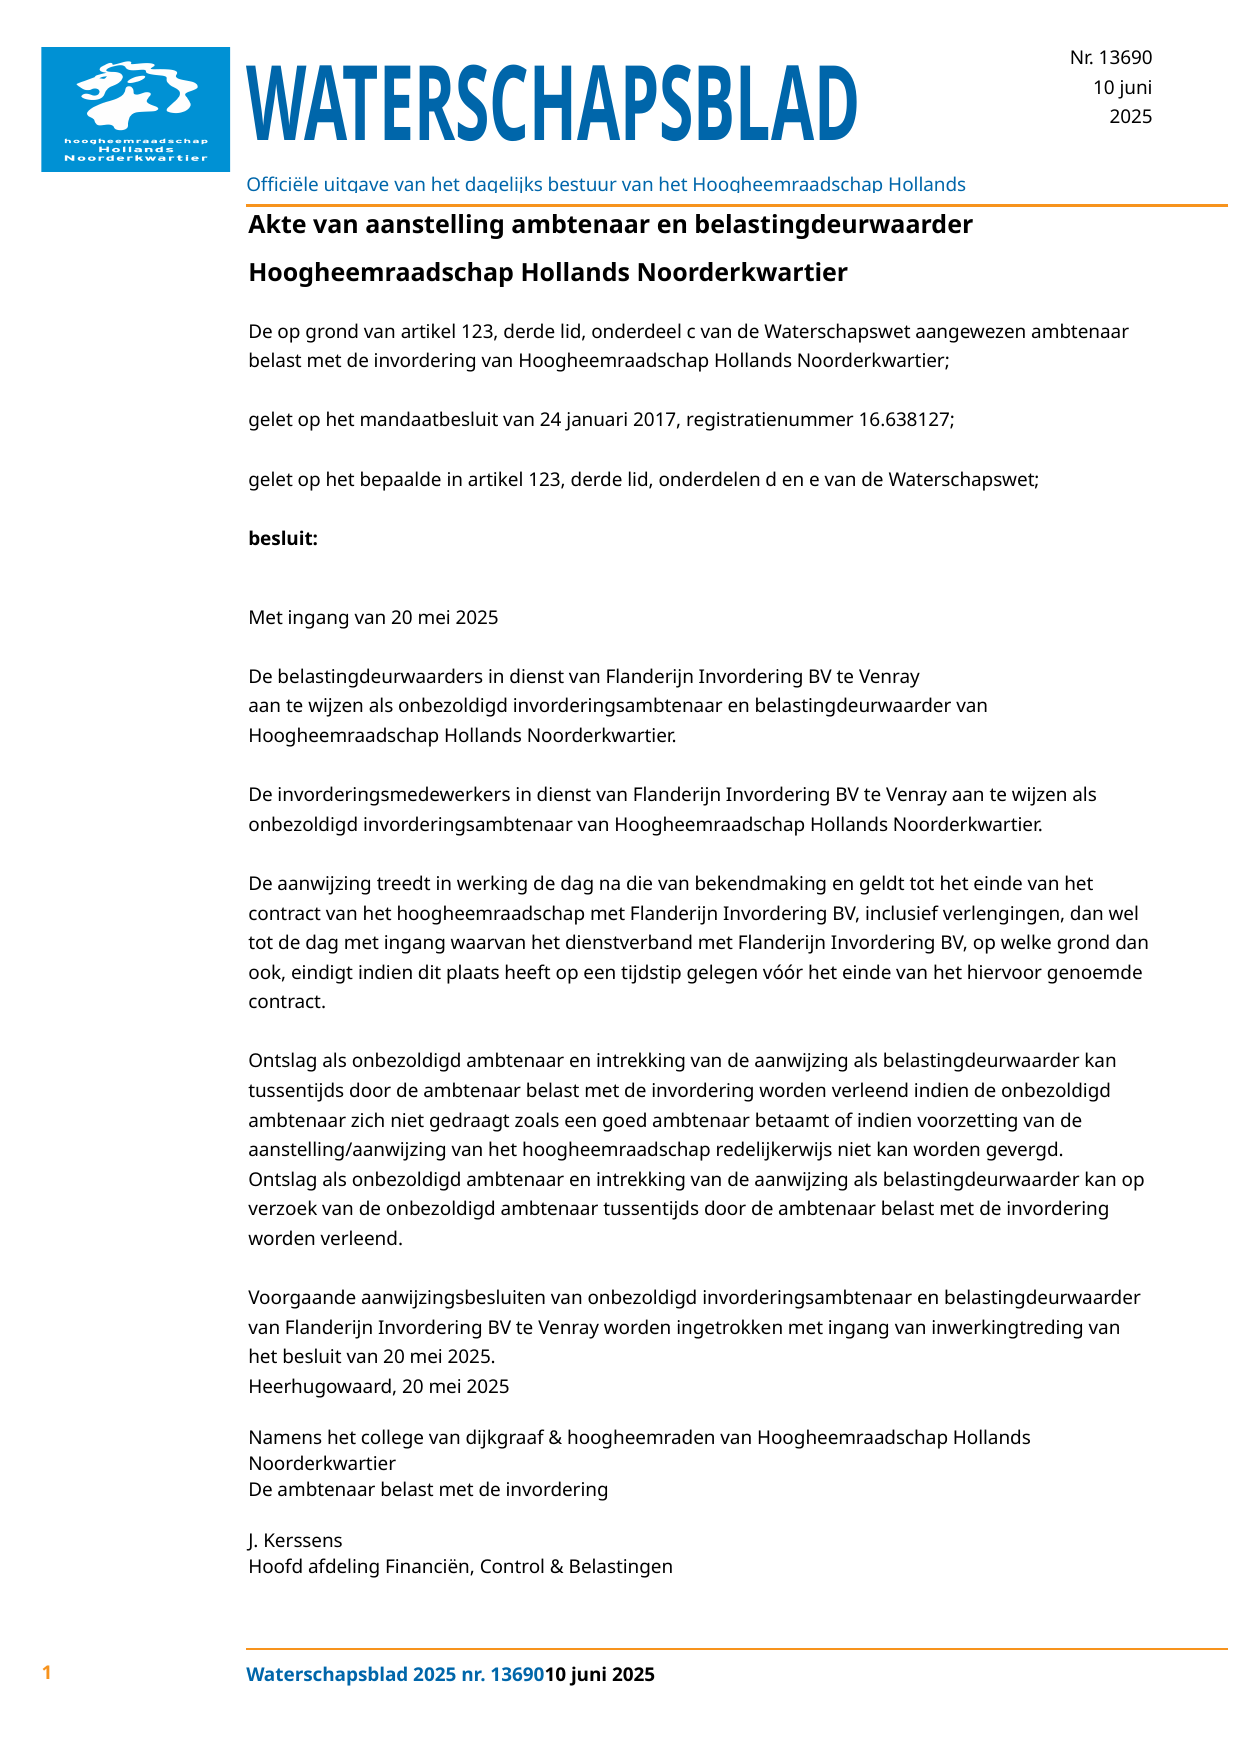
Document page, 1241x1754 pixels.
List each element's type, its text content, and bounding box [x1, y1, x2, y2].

text aan te wijzen als onbezoldigd invorderingsambtenaar en belastingdeurwaarder van Hoogheemraadschap Hollands Noorderkwartier. [248, 693, 1152, 748]
picture [88, 87, 157, 130]
text Ontslag als onbezoldigd ambtenaar en intrekking van de aanwijzing als belastingdeurwaarder kan op verzoek van de onbezoldigd ambtenaar tussentijds door de ambtenaar belast met de invordering worden verleend. [248, 1166, 1152, 1251]
picture [78, 64, 122, 99]
text Heerhugowaard, 20 mei 2025 [248, 1373, 1152, 1399]
text De op grond van artikel 123, derde lid, onderdeel c van de Waterschapswet aangewezen ambtenaar belast met de invordering van Hoogheemraadschap Hollands Noorderkwartier; [248, 318, 1152, 373]
picture [118, 62, 197, 112]
picture [129, 76, 144, 82]
text Ontslag als onbezoldigd ambtenaar en intrekking van de aanwijzing als belastingdeurwaarder kan tussentijds door de ambtenaar belast met de invordering worden verleend indien de onbezoldigd ambtenaar zich niet gedraagt zoals een goed ambtenaar betaamt of indien voorzetting van de aanstelling/aanwijzing van het hoogheemraadschap redelijkerwijs niet kan worden gevergd. [248, 1048, 1152, 1162]
text Met ingang van 20 mei 2025 [248, 604, 1152, 629]
text De belastingdeurwaarders in dienst van Flanderijn Invordering BV te Venray [248, 663, 1152, 689]
text De invorderingsmedewerkers in dienst van Flanderijn Invordering BV te Venray aan te wijzen als onbezoldigd invorderingsambtenaar van Hoogheemraadschap Hollands Noorderkwartier. [248, 781, 1152, 837]
text J. Kerssens [248, 1527, 1152, 1553]
text Namens het college van dijkgraaf & hoogheemraden van Hoogheemraadschap Hollands Noorderkwartier [248, 1424, 1152, 1476]
text De aanwijzing treedt in werking de dag na die van bekendmaking en geldt tot het einde van het contract van het hoogheemraadschap met Flanderijn Invordering BV, inclusief verlengingen, dan wel tot de dag met ingang waarvan het dienstverband met Flanderijn Invordering BV, op welke grond dan ook, eindigt indien dit plaats heeft op een tijdstip gelegen vóór het einde van het hiervoor genoemde contract. [248, 870, 1152, 1014]
text De ambtenaar belast met de invordering [248, 1476, 1152, 1502]
text besluit: [248, 525, 1152, 551]
text gelet op het bepaalde in artikel 123, derde lid, onderdelen d en e van de Waterschapswet; [248, 466, 1152, 492]
text Hoofd afdeling Financiën, Control & Belastingen [248, 1553, 1152, 1579]
text Akte van aanstelling ambtenaar en belastingdeurwaarder Hoogheemraadschap Hollands Noorderkwartier [248, 207, 1152, 288]
text gelet op het mandaatbesluit van 24 januari 2017, registratienummer 16.638127; [248, 407, 1152, 432]
text Voorgaande aanwijzingsbesluiten van onbezoldigd invorderingsambtenaar en belastingdeurwaarder van Flanderijn Invordering BV te Venray worden ingetrokken met ingang van inwerkingtreding van het besluit van 20 mei 2025. [248, 1284, 1152, 1369]
